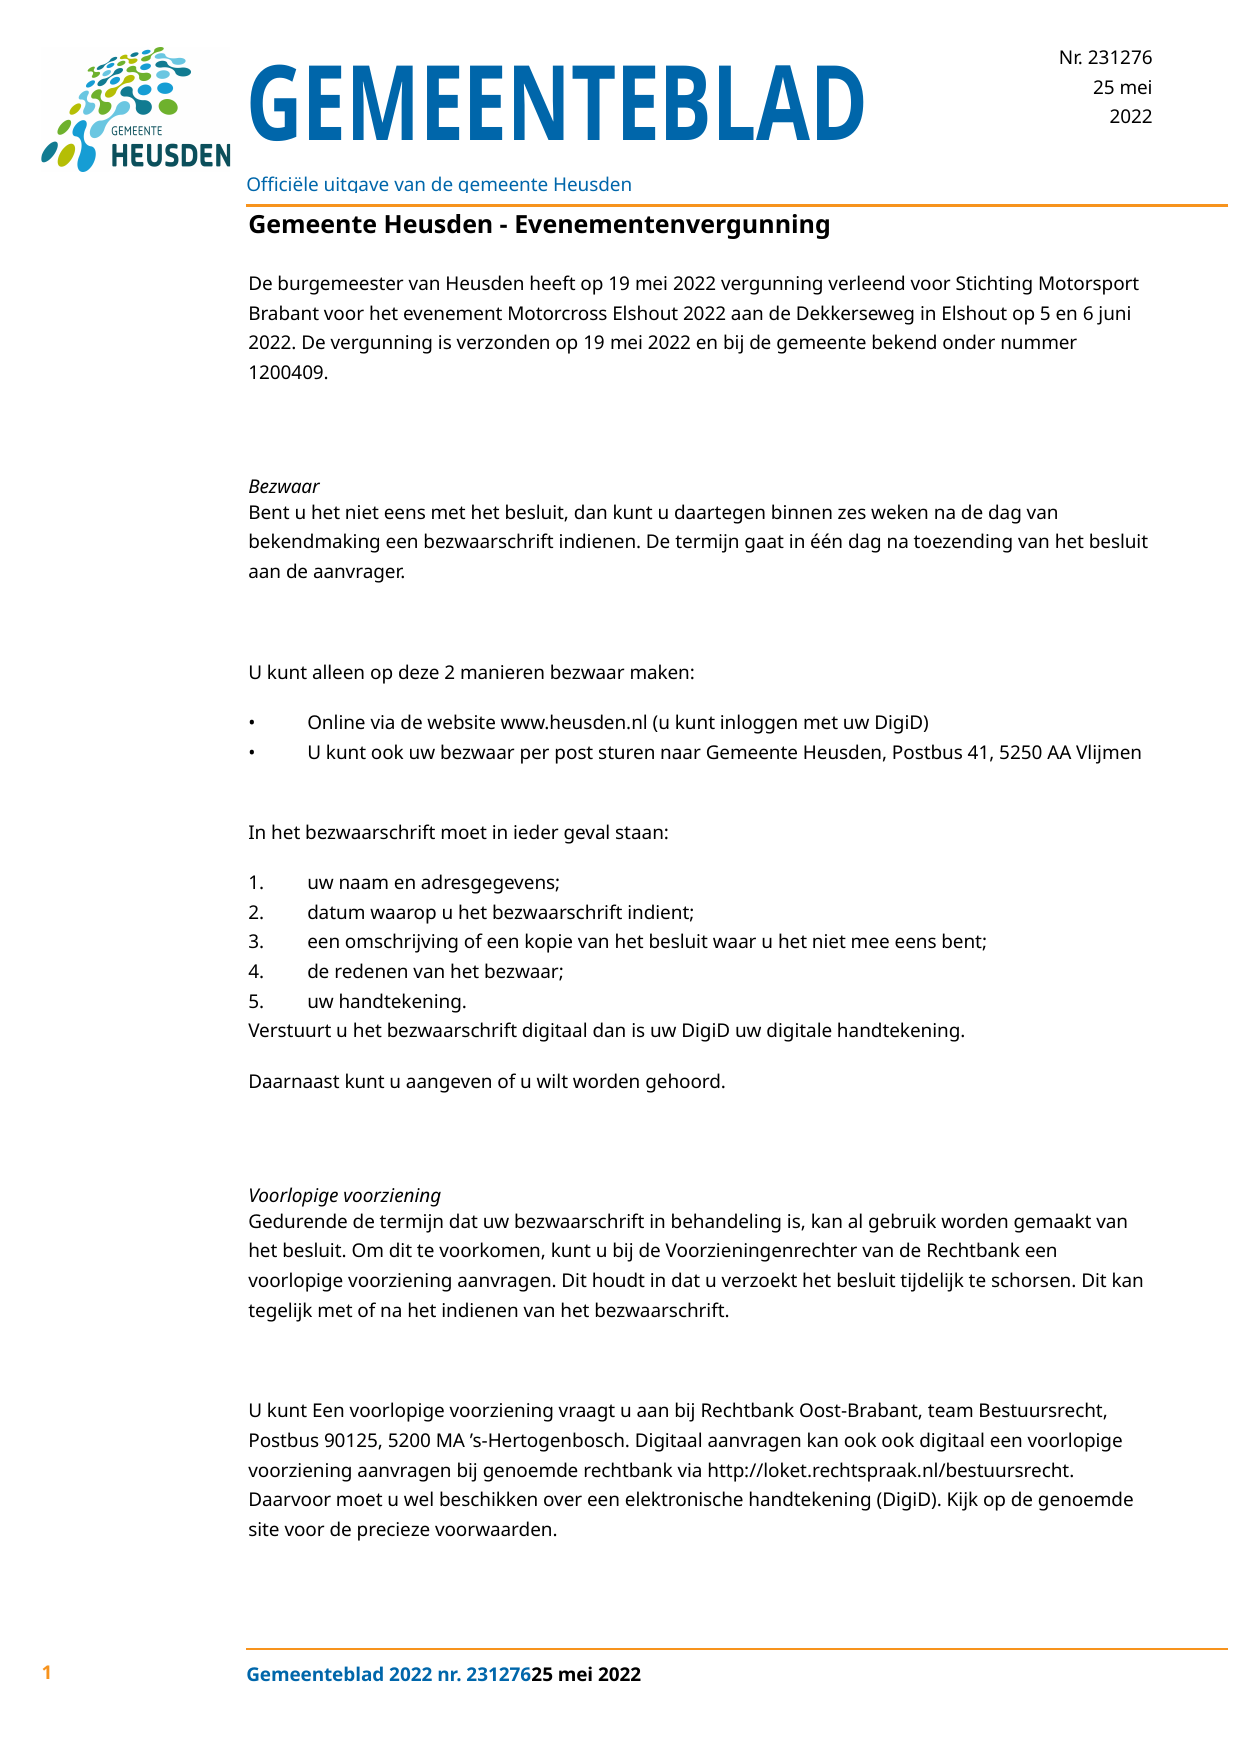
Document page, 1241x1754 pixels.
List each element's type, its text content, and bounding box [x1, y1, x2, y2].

picture [41, 47, 231, 172]
text Gemeente Heusden - Evenementenvergunning [248, 207, 1152, 241]
text U kunt alleen op deze 2 manieren bezwaar maken: [248, 659, 1152, 685]
text U kunt Een voorlopige voorziening vraagt u aan bij Rechtbank Oost-Brabant, team Bestuursrecht, Postbus 90125, 5200 MA ’s-Hertogenbosch. Digitaal aanvragen kan ook ook digitaal een voorlopige voorziening aanvragen bij genoemde rechtbank via http://loket.rechtspraak.nl/bestuursrecht. Daarvoor moet u wel beschikken over een elektronische handtekening (DigiD). Kijk op de genoemde site voor de precieze voorwaarden. [248, 1398, 1152, 1542]
list U kunt ook uw bezwaar per post sturen naar Gemeente Heusden, Postbus 41, 5250 AA Vlijmen [248, 739, 1152, 765]
list uw handtekening. [248, 988, 1152, 1014]
text Verstuurt u het bezwaarschrift digitaal dan is uw DigiD uw digitale handtekening. [248, 1017, 1152, 1043]
list de redenen van het bezwaar; [248, 958, 1152, 984]
text Bezwaar [248, 473, 1152, 499]
text De burgemeester van Heusden heeft op 19 mei 2022 vergunning verleend voor Stichting Motorsport Brabant voor het evenement Motorcross Elshout 2022 aan de Dekkerseweg in Elshout op 5 en 6 juni 2022. De vergunning is verzonden op 19 mei 2022 en bij de gemeente bekend onder nummer 1200409. [248, 270, 1152, 385]
text Bent u het niet eens met het besluit, dan kunt u daartegen binnen zes weken na de dag van bekendmaking een bezwaarschrift indienen. De termijn gaat in één dag na toezending van het besluit aan de aanvrager. [248, 499, 1152, 584]
text Gedurende de termijn dat uw bezwaarschrift in behandeling is, kan al gebruik worden gemaakt van het besluit. Om dit te voorkomen, kunt u bij de Voorzieningenrechter van de Rechtbank een voorlopige voorziening aanvragen. Dit houdt in dat u verzoekt het besluit tijdelijk te schorsen. Dit kan tegelijk met of na het indienen van het bezwaarschrift. [248, 1208, 1152, 1322]
list uw naam en adresgegevens; [248, 869, 1152, 895]
text In het bezwaarschrift moet in ieder geval staan: [248, 819, 1152, 845]
list een omschrijving of een kopie van het besluit waar u het niet mee eens bent; [248, 929, 1152, 954]
list datum waarop u het bezwaarschrift indient; [248, 899, 1152, 925]
text Voorlopige voorziening [248, 1182, 1152, 1208]
text Daarnaast kunt u aangeven of u wilt worden gehoord. [248, 1068, 1152, 1094]
list Online via de website www.heusden.nl (u kunt inloggen met uw DigiD) [248, 709, 1152, 735]
